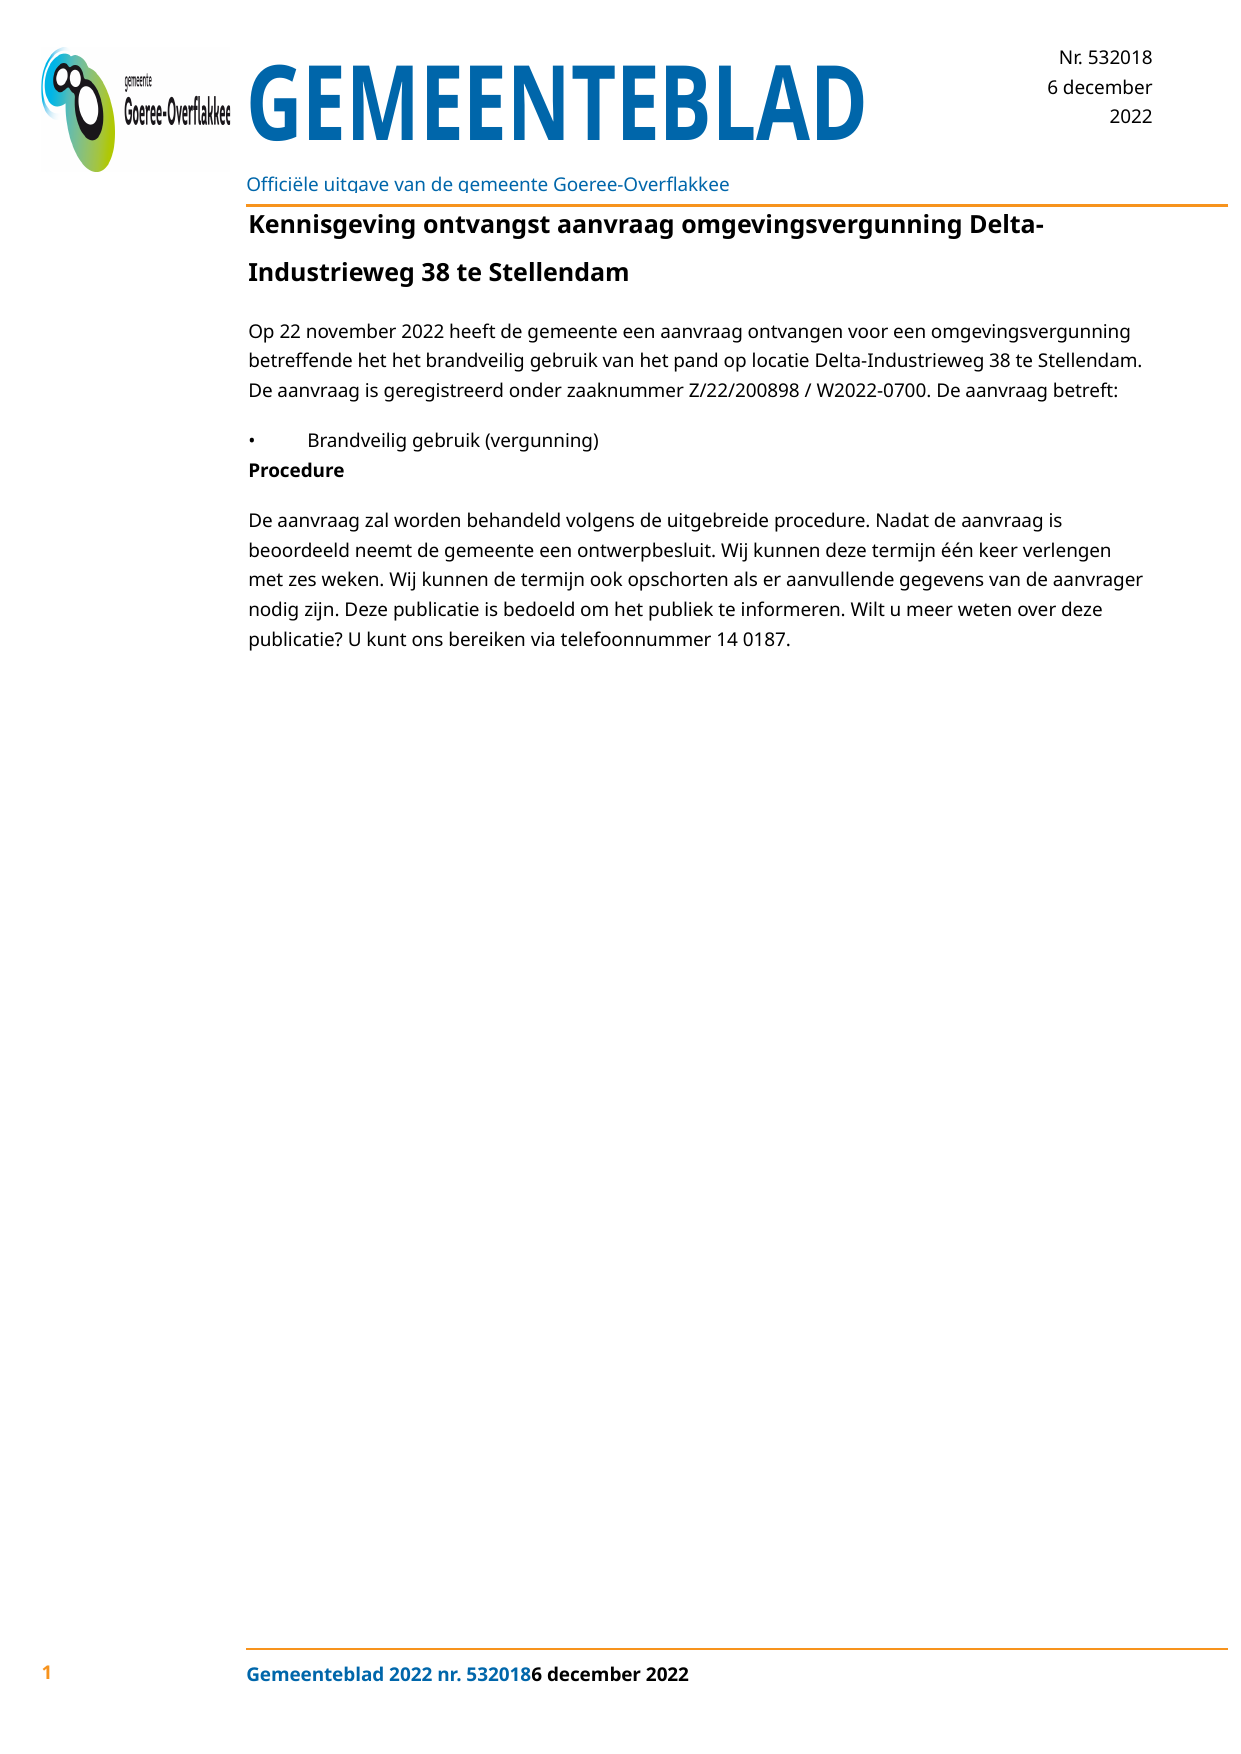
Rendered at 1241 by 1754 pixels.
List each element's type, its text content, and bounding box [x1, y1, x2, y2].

text Op 22 november 2022 heeft de gemeente een aanvraag ontvangen voor een omgevingsvergunning betreffende het het brandveilig gebruik van het pand op locatie Delta-Industrieweg 38 te Stellendam. De aanvraag is geregistreerd onder zaaknummer Z/22/200898 / W2022-0700. De aanvraag betreft: [248, 318, 1152, 403]
picture [41, 47, 231, 172]
text Procedure [248, 457, 1152, 483]
list Brandveilig gebruik (vergunning) [248, 427, 1152, 453]
text De aanvraag zal worden behandeld volgens de uitgebreide procedure. Nadat de aanvraag is beoordeeld neemt de gemeente een ontwerpbesluit. Wij kunnen deze termijn één keer verlengen met zes weken. Wij kunnen de termijn ook opschorten als er aanvullende gegevens van de aanvrager nodig zijn. Deze publicatie is bedoeld om het publiek te informeren. Wilt u meer weten over deze publicatie? U kunt ons bereiken via telefoonnummer 14 0187. [248, 507, 1152, 652]
text Kennisgeving ontvangst aanvraag omgevingsvergunning Delta-Industrieweg 38 te Stellendam [248, 207, 1152, 288]
